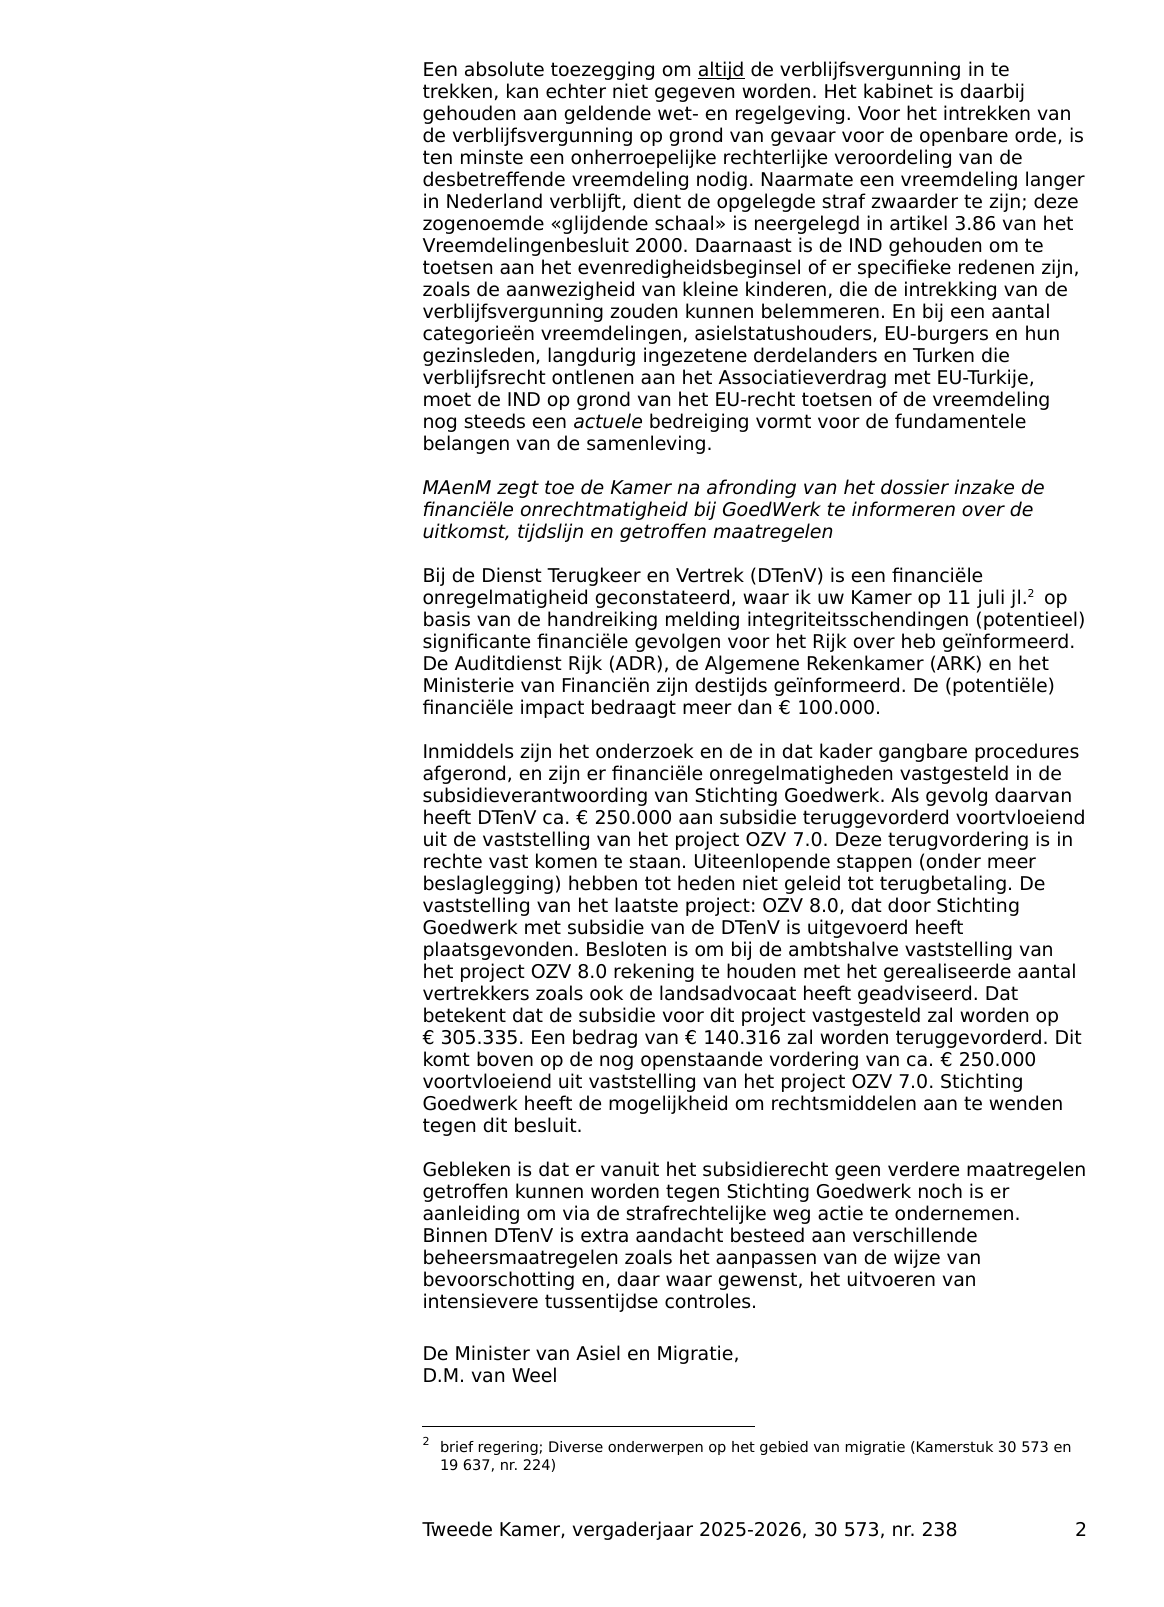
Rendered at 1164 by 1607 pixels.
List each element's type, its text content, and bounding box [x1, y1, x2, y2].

subtitle MAenM zegt toe de Kamer na afronding van het dossier inzake de financiële onrechtmatigheid bij GoedWerk te informeren over de uitkomst, tijdslijn en getroffen maatregelen [422, 477, 1087, 543]
text Inmiddels zijn het onderzoek en de in dat kader gangbare procedures afgerond, en zijn er financiële onregelmatigheden vastgesteld in de subsidieverantwoording van Stichting Goedwerk. Als gevolg daarvan heeft DTenV ca. € 250.000 aan subsidie teruggevorderd voortvloeiend uit de vaststelling van het project OZV 7.0. Deze terugvordering is in rechte vast komen te staan. Uiteenlopende stappen (onder meer beslaglegging) hebben tot heden niet geleid tot terugbetaling. De vaststelling van het laatste project: OZV 8.0, dat door Stichting Goedwerk met subsidie van de DTenV is uitgevoerd heeft plaatsgevonden. Besloten is om bij de ambtshalve vaststelling van het project OZV 8.0 rekening te houden met het gerealiseerde aantal vertrekkers zoals ook de landsadvocaat heeft geadviseerd. Dat betekent dat de subsidie voor dit project vastgesteld zal worden op € 305.335. Een bedrag van € 140.316 zal worden teruggevorderd. Dit komt boven op de nog openstaande vordering van ca. € 250.000 voortvloeiend uit vaststelling van het project OZV 7.0. Stichting Goedwerk heeft de mogelijkheid om rechtsmiddelen aan te wenden tegen dit besluit. [422, 741, 1087, 1137]
text Bij de Dienst Terugkeer en Vertrek (DTenV) is een financiële onregelmatigheid geconstateerd, waar ik uw Kamer op 11 juli jl. op basis van de handreiking melding integriteitsschendingen (potentieel) significante financiële gevolgen voor het Rijk over heb geïnformeerd. De Auditdienst Rijk (ADR), de Algemene Rekenkamer (ARK) en het Ministerie van Financiën zijn destijds geïnformeerd. De (potentiële) financiële impact bedraagt meer dan € 100.000. [422, 565, 1087, 719]
text De Minister van Asiel en Migratie, D.M. van Weel [422, 1343, 1087, 1387]
text Een absolute toezegging om altijd de verblijfsvergunning in te trekken, kan echter niet gegeven worden. Het kabinet is daarbij gehouden aan geldende wet- en regelgeving. Voor het intrekken van de verblijfsvergunning op grond van gevaar voor de openbare orde, is ten minste een onherroepelijke rechterlijke veroordeling van de desbetreffende vreemdeling nodig. Naarmate een vreemdeling langer in Nederland verblijft, dient de opgelegde straf zwaarder te zijn; deze zogenoemde «glijdende schaal» is neergelegd in artikel 3.86 van het Vreemdelingenbesluit 2000. Daarnaast is de IND gehouden om te toetsen aan het evenredigheidsbeginsel of er specifieke redenen zijn, zoals de aanwezigheid van kleine kinderen, die de intrekking van de verblijfsvergunning zouden kunnen belemmeren. En bij een aantal categorieën vreemdelingen, asielstatushouders, EU-burgers en hun gezinsleden, langdurig ingezetene derdelanders en Turken die verblijfsrecht ontlenen aan het Associatieverdrag met EU-Turkije, moet de IND op grond van het EU-recht toetsen of de vreemdeling nog steeds een actuele bedreiging vormt voor de fundamentele belangen van de samenleving. [422, 59, 1087, 455]
text Gebleken is dat er vanuit het subsidierecht geen verdere maatregelen getroffen kunnen worden tegen Stichting Goedwerk noch is er aanleiding om via de strafrechtelijke weg actie te ondernemen. Binnen DTenV is extra aandacht besteed aan verschillende beheersmaatregelen zoals het aanpassen van de wijze van bevoorschotting en, daar waar gewenst, het uitvoeren van intensievere tussentijdse controles. [422, 1159, 1087, 1313]
text brief regering; Diverse onderwerpen op het gebied van migratie (Kamerstuk 30 573 en 19 637, nr. 224) [422, 1435, 1087, 1474]
